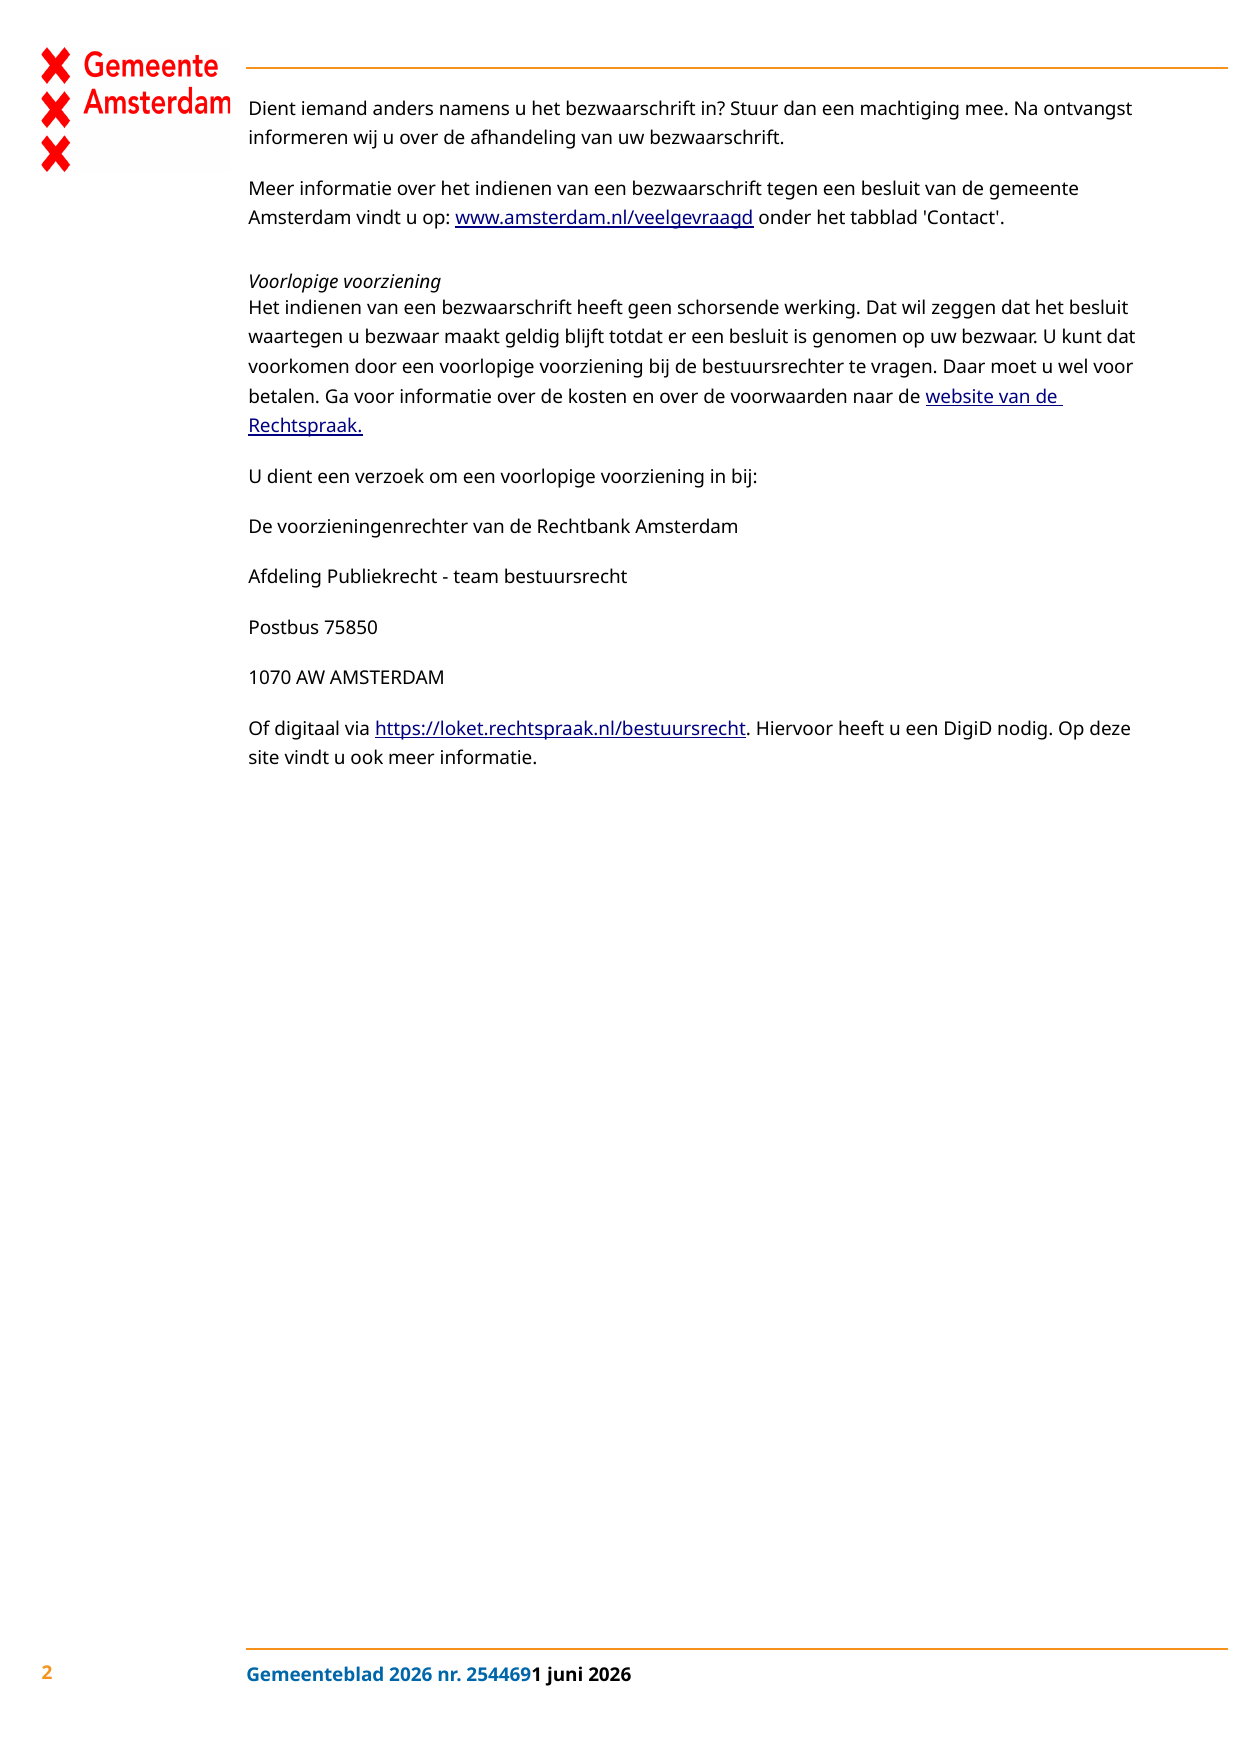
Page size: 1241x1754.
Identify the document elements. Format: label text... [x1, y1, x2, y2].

text Meer informatie over het indienen van een bezwaarschrift tegen een besluit van de gemeente Amsterdam vindt u op: www.amsterdam.nl/veelgevraagd onder het tabblad 'Contact'. [248, 175, 1152, 230]
text Voorlopige voorziening [248, 268, 1152, 294]
picture [41, 47, 231, 172]
text Afdeling Publiekrecht - team bestuursrecht [248, 564, 1152, 589]
text De voorzieningenrechter van de Rechtbank Amsterdam [248, 513, 1152, 539]
text U dient een verzoek om een voorlopige voorziening in bij: [248, 463, 1152, 488]
text Dient iemand anders namens u het bezwaarschrift in? Stuur dan een machtiging mee. Na ontvangst informeren wij u over de afhandeling van uw bezwaarschrift. [248, 95, 1152, 150]
text Of digitaal via https://loket.rechtspraak.nl/bestuursrecht. Hiervoor heeft u een DigiD nodig. Op deze site vindt u ook meer informatie. [248, 715, 1152, 770]
text Postbus 75850 [248, 614, 1152, 640]
text Het indienen van een bezwaarschrift heeft geen schorsende werking. Dat wil zeggen dat het besluit waartegen u bezwaar maakt geldig blijft totdat er een besluit is genomen op uw bezwaar. U kunt dat voorkomen door een voorlopige voorziening bij de bestuursrechter te vragen. Daar moet u wel voor betalen. Ga voor informatie over de kosten en over de voorwaarden naar de website van de Rechtspraak. [248, 294, 1152, 438]
text 1070 AW AMSTERDAM [248, 664, 1152, 690]
